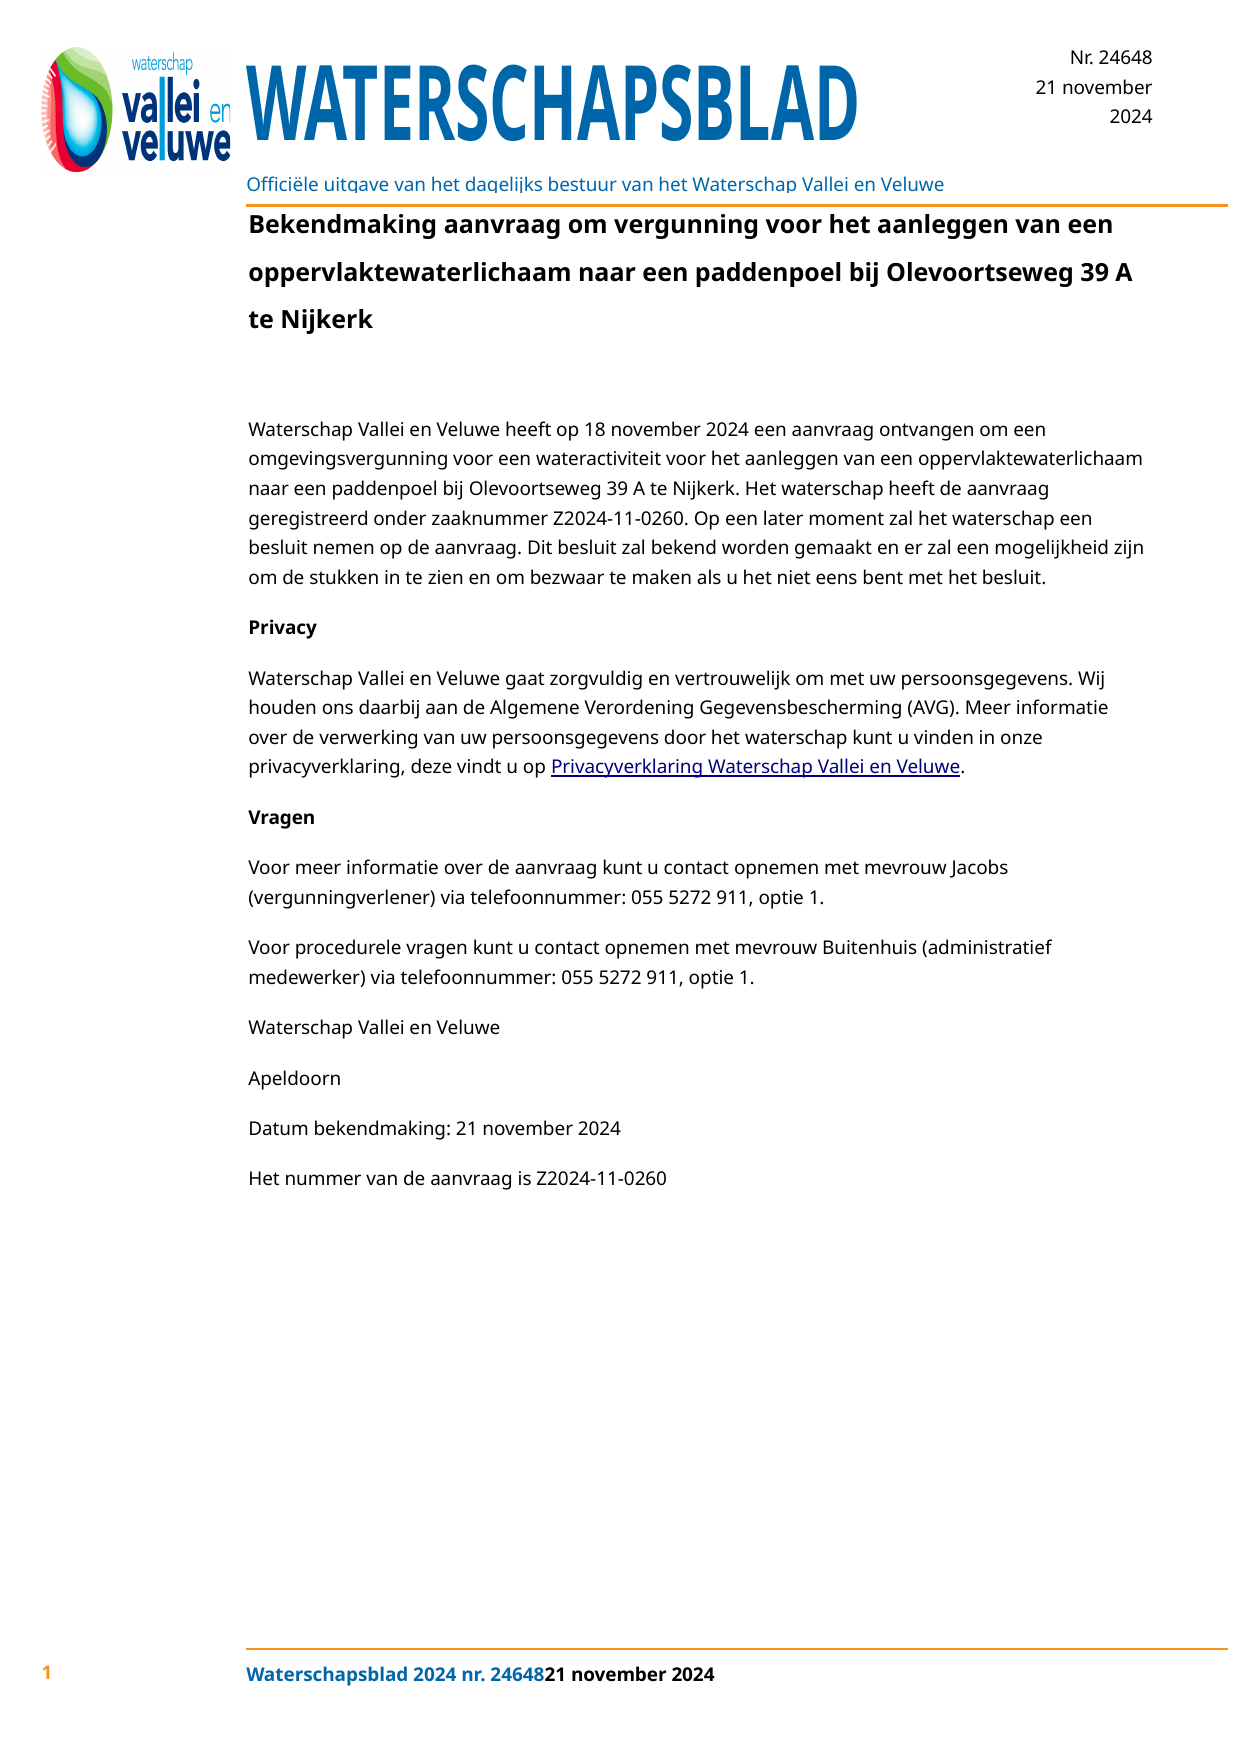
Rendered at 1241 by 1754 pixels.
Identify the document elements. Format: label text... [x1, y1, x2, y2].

text Vragen [248, 804, 1152, 829]
picture [41, 47, 231, 172]
text Waterschap Vallei en Veluwe [248, 1014, 1152, 1040]
text Privacy [248, 614, 1152, 640]
text Waterschap Vallei en Veluwe heeft op 18 november 2024 een aanvraag ontvangen om een omgevingsvergunning voor een wateractiviteit voor het aanleggen van een oppervlaktewaterlichaam naar een paddenpoel bij Olevoortseweg 39 A te Nijkerk. Het waterschap heeft de aanvraag geregistreerd onder zaaknummer Z2024-11-0260. Op een later moment zal het waterschap een besluit nemen op de aanvraag. Dit besluit zal bekend worden gemaakt en er zal een mogelijkheid zijn om de stukken in te zien en om bezwaar te maken als u het niet eens bent met het besluit. [248, 416, 1152, 589]
text Voor meer informatie over de aanvraag kunt u contact opnemen met mevrouw Jacobs (vergunningverlener) via telefoonnummer: 055 5272 911, optie 1. [248, 854, 1152, 909]
text Waterschap Vallei en Veluwe gaat zorgvuldig en vertrouwelijk om met uw persoonsgegevens. Wij houden ons daarbij aan de Algemene Verordening Gegevensbescherming (AVG). Meer informatie over de verwerking van uw persoonsgegevens door het waterschap kunt u vinden in onze privacyverklaring, deze vindt u op Privacyverklaring Waterschap Vallei en Veluwe. [248, 665, 1152, 779]
text Datum bekendmaking: 21 november 2024 [248, 1115, 1152, 1141]
text Het nummer van de aanvraag is Z2024-11-0260 [248, 1166, 1152, 1191]
text Voor procedurele vragen kunt u contact opnemen met mevrouw Buitenhuis (administratief medewerker) via telefoonnummer: 055 5272 911, optie 1. [248, 934, 1152, 989]
text Bekendmaking aanvraag om vergunning voor het aanleggen van een oppervlaktewaterlichaam naar een paddenpoel bij Olevoortseweg 39 A te Nijkerk [248, 207, 1152, 336]
text Apeldoorn [248, 1065, 1152, 1090]
